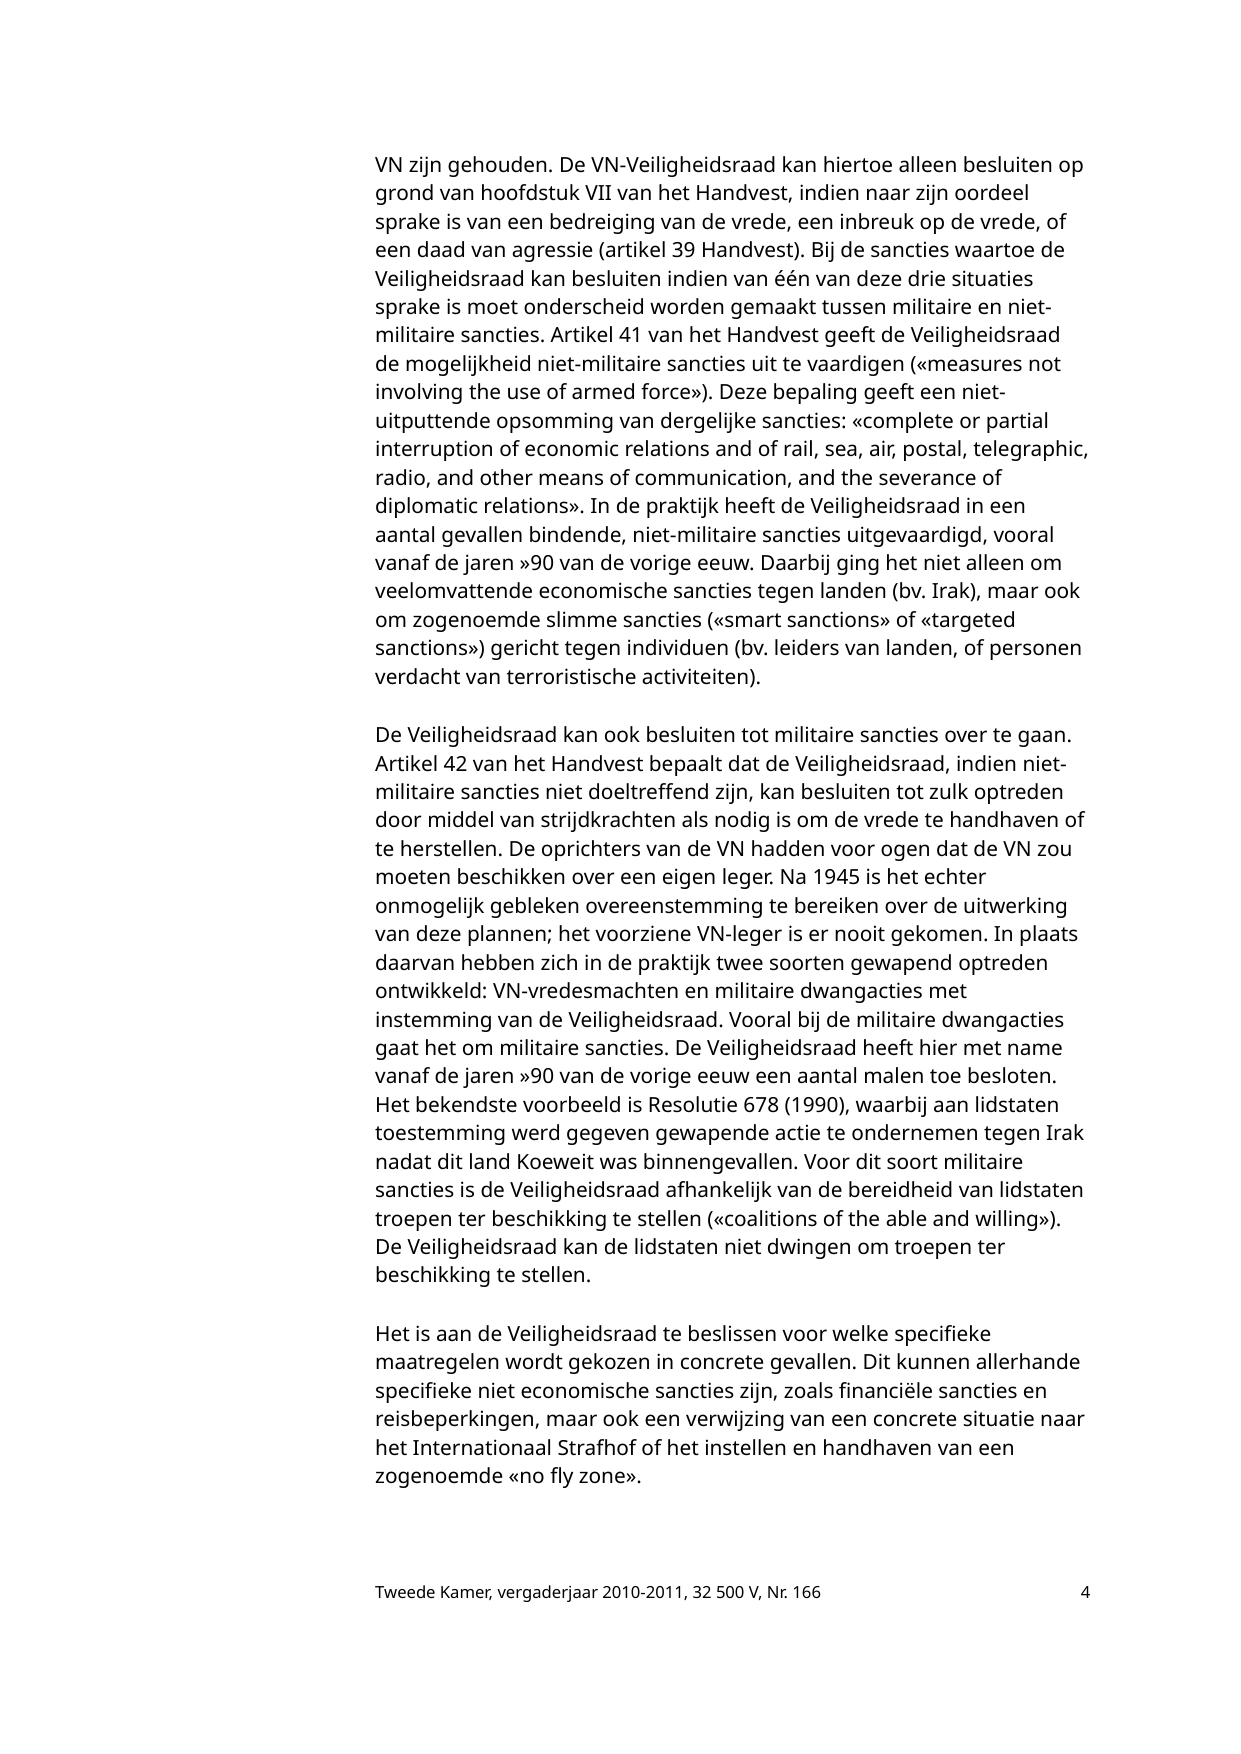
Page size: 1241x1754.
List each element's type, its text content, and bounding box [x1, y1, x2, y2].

text Het is aan de Veiligheidsraad te beslissen voor welke specifieke maatregelen wordt gekozen in concrete gevallen. Dit kunnen allerhande specifieke niet economische sancties zijn, zoals financiële sancties en reisbeperkingen, maar ook een verwijzing van een concrete situatie naar het Internationaal Strafhof of het instellen en handhaven van een zogenoemde «no fly zone». [375, 1319, 1090, 1490]
text De Veiligheidsraad kan ook besluiten tot militaire sancties over te gaan. Artikel 42 van het Handvest bepaalt dat de Veiligheidsraad, indien niet-militaire sancties niet doeltreffend zijn, kan besluiten tot zulk optreden door middel van strijdkrachten als nodig is om de vrede te handhaven of te herstellen. De oprichters van de VN hadden voor ogen dat de VN zou moeten beschikken over een eigen leger. Na 1945 is het echter onmogelijk gebleken overeenstemming te bereiken over de uitwerking van deze plannen; het voorziene VN-leger is er nooit gekomen. In plaats daarvan hebben zich in de praktijk twee soorten gewapend optreden ontwikkeld: VN-vredesmachten en militaire dwangacties met instemming van de Veiligheidsraad. Vooral bij de militaire dwangacties gaat het om militaire sancties. De Veiligheidsraad heeft hier met name vanaf de jaren »90 van de vorige eeuw een aantal malen toe besloten. Het bekendste voorbeeld is Resolutie 678 (1990), waarbij aan lidstaten toestemming werd gegeven gewapende actie te ondernemen tegen Irak nadat dit land Koeweit was binnengevallen. Voor dit soort militaire sancties is de Veiligheidsraad afhankelijk van de bereidheid van lidstaten troepen ter beschikking te stellen («coalitions of the able and willing»). De Veiligheidsraad kan de lidstaten niet dwingen om troepen ter beschikking te stellen. [375, 720, 1090, 1289]
text VN zijn gehouden. De VN-Veiligheidsraad kan hiertoe alleen besluiten op grond van hoofdstuk VII van het Handvest, indien naar zijn oordeel sprake is van een bedreiging van de vrede, een inbreuk op de vrede, of een daad van agressie (artikel 39 Handvest). Bij de sancties waartoe de Veiligheidsraad kan besluiten indien van één van deze drie situaties sprake is moet onderscheid worden gemaakt tussen militaire en niet-militaire sancties. Artikel 41 van het Handvest geeft de Veiligheidsraad de mogelijkheid niet-militaire sancties uit te vaardigen («measures not involving the use of armed force»). Deze bepaling geeft een niet-uitputtende opsomming van dergelijke sancties: «complete or partial interruption of economic relations and of rail, sea, air, postal, telegraphic, radio, and other means of communication, and the severance of diplomatic relations». In de praktijk heeft de Veiligheidsraad in een aantal gevallen bindende, niet-militaire sancties uitgevaardigd, vooral vanaf de jaren »90 van de vorige eeuw. Daarbij ging het niet alleen om veelomvattende economische sancties tegen landen (bv. Irak), maar ook om zogenoemde slimme sancties («smart sanctions» of «targeted sanctions») gericht tegen individuen (bv. leiders van landen, of personen verdacht van terroristische activiteiten). [375, 150, 1090, 690]
